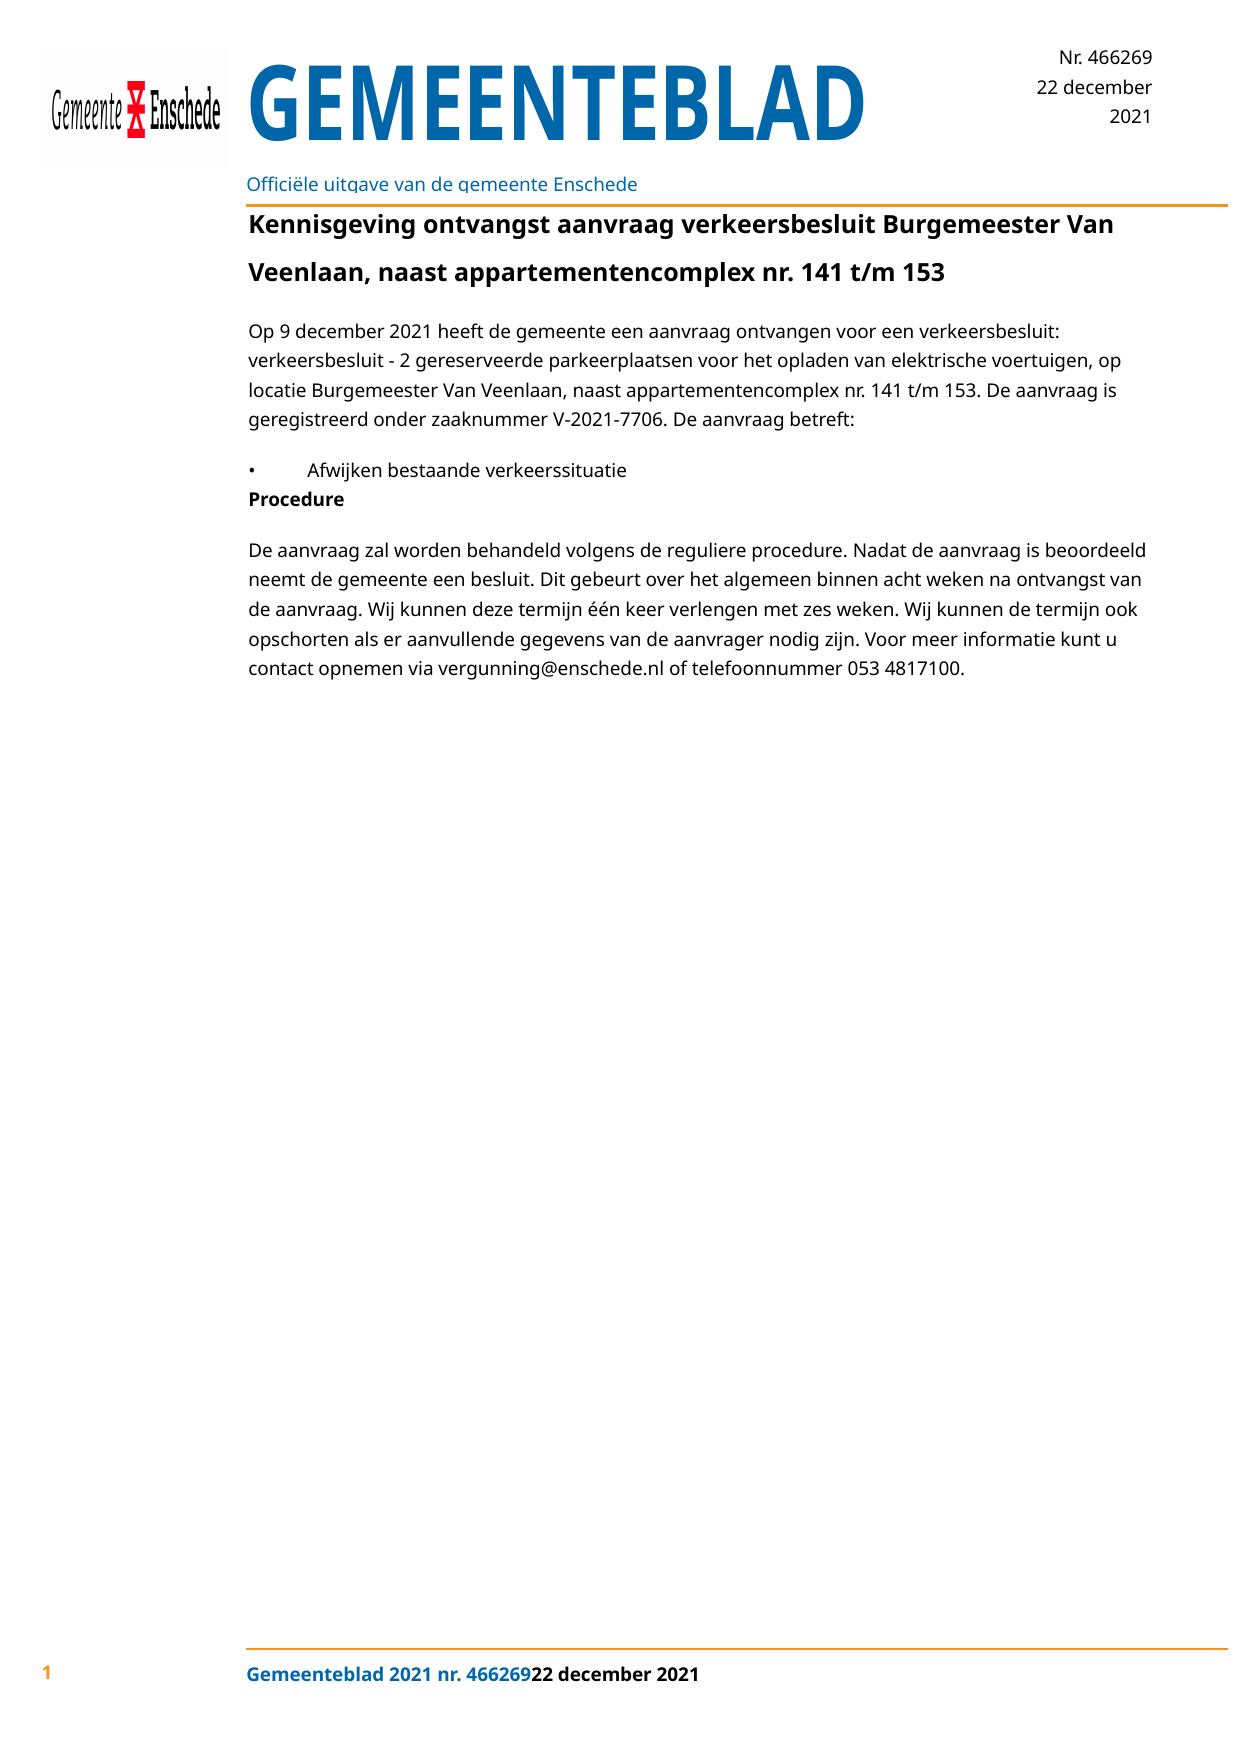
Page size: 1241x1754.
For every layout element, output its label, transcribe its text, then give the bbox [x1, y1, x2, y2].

text Kennisgeving ontvangst aanvraag verkeersbesluit Burgemeester Van Veenlaan, naast appartementencomplex nr. 141 t/m 153 [248, 207, 1152, 288]
text Procedure [248, 487, 1152, 512]
text De aanvraag zal worden behandeld volgens de reguliere procedure. Nadat de aanvraag is beoordeeld neemt de gemeente een besluit. Dit gebeurt over het algemeen binnen acht weken na ontvangst van de aanvraag. Wij kunnen deze termijn één keer verlengen met zes weken. Wij kunnen de termijn ook opschorten als er aanvullende gegevens van de aanvrager nodig zijn. Voor meer informatie kunt u contact opnemen via vergunning@enschede.nl of telefoonnummer 053 4817100. [248, 537, 1152, 681]
list Afwijken bestaande verkeerssituatie [248, 457, 1152, 483]
text Op 9 december 2021 heeft de gemeente een aanvraag ontvangen voor een verkeersbesluit: verkeersbesluit - 2 gereserveerde parkeerplaatsen voor het opladen van elektrische voertuigen, op locatie Burgemeester Van Veenlaan, naast appartementencomplex nr. 141 t/m 153. De aanvraag is geregistreerd onder zaaknummer V-2021-7706. De aanvraag betreft: [248, 318, 1152, 432]
picture [41, 47, 231, 172]
